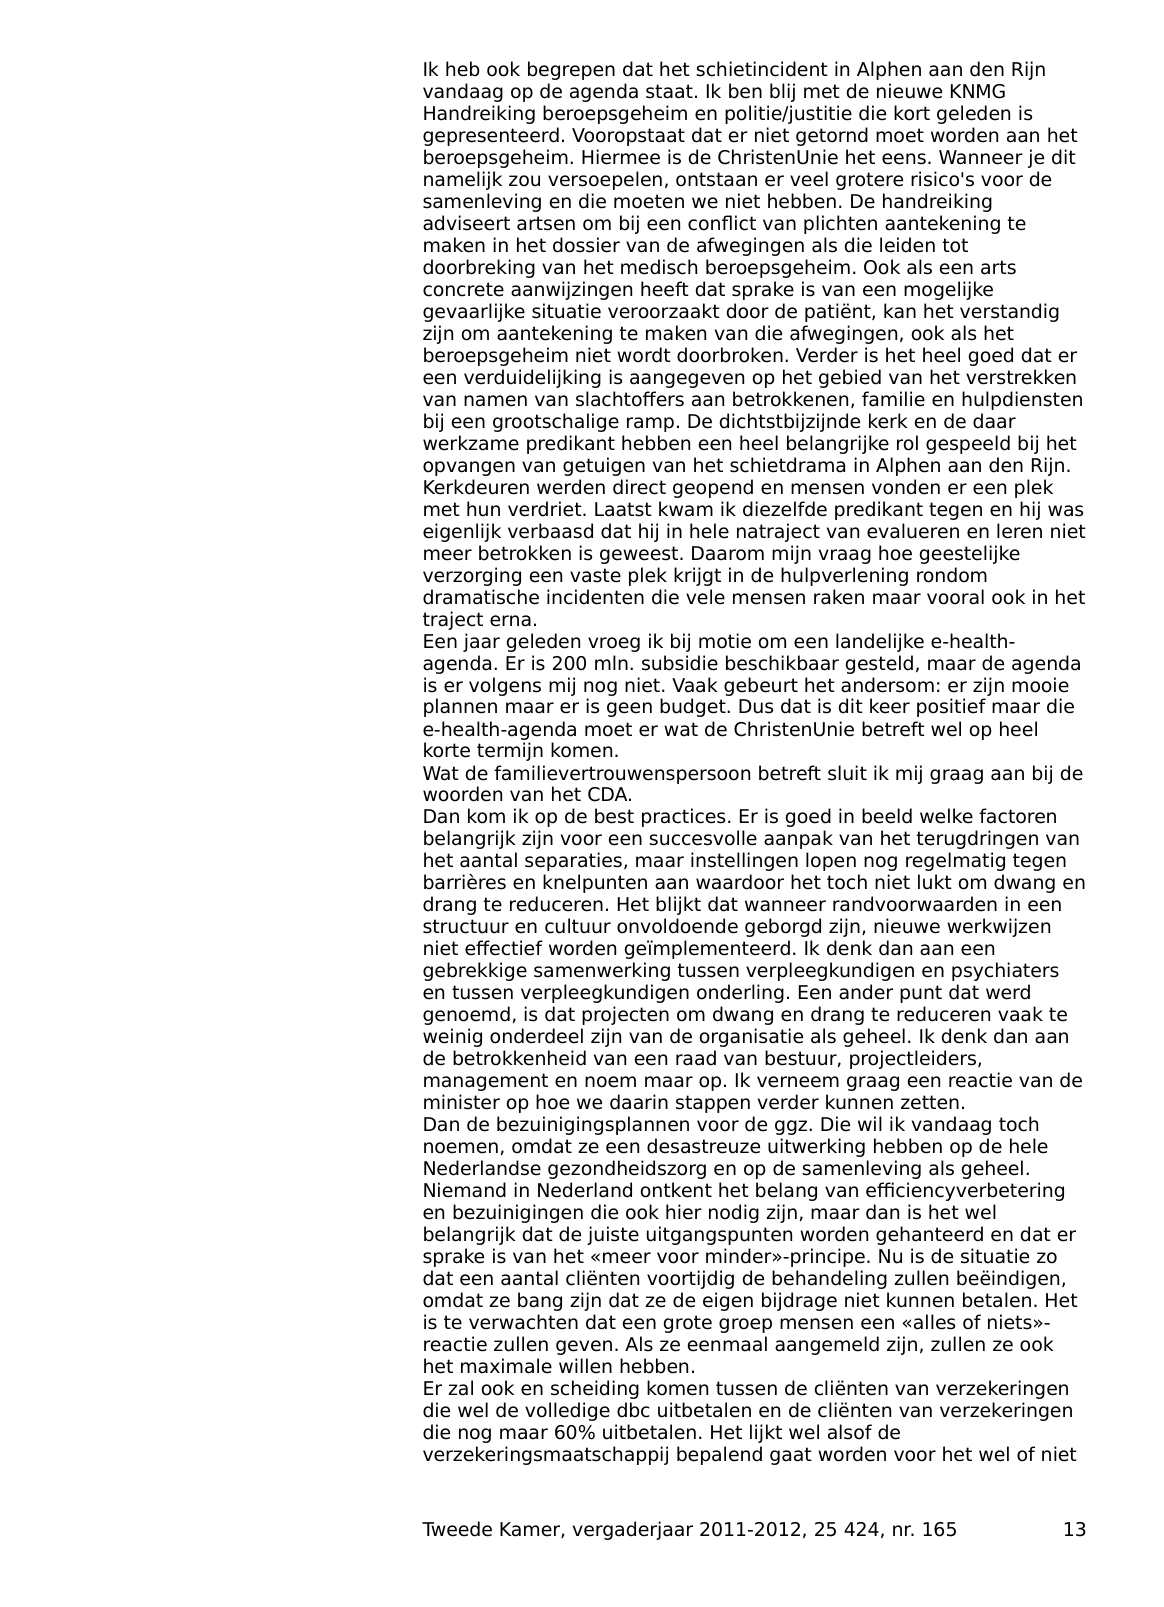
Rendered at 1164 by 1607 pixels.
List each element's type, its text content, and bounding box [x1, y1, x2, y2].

text Dan de bezuinigingsplannen voor de ggz. Die wil ik vandaag toch noemen, omdat ze een desastreuze uitwerking hebben op de hele Nederlandse gezondheidszorg en op de samenleving als geheel. Niemand in Nederland ontkent het belang van efficiencyverbetering en bezuinigingen die ook hier nodig zijn, maar dan is het wel belangrijk dat de juiste uitgangspunten worden gehanteerd en dat er sprake is van het «meer voor minder»-principe. Nu is de situatie zo dat een aantal cliënten voortijdig de behandeling zullen beëindigen, omdat ze bang zijn dat ze de eigen bijdrage niet kunnen betalen. Het is te verwachten dat een grote groep mensen een «alles of niets»-reactie zullen geven. Als ze eenmaal aangemeld zijn, zullen ze ook het maximale willen hebben. [422, 1114, 1087, 1378]
text Wat de familievertrouwenspersoon betreft sluit ik mij graag aan bij de woorden van het CDA. [422, 762, 1087, 806]
text Er zal ook en scheiding komen tussen de cliënten van verzekeringen die wel de volledige dbc uitbetalen en de cliënten van verzekeringen die nog maar 60% uitbetalen. Het lijkt wel alsof de verzekeringsmaatschappij bepalend gaat worden voor het wel of niet [422, 1378, 1087, 1466]
text Dan kom ik op de best practices. Er is goed in beeld welke factoren belangrijk zijn voor een succesvolle aanpak van het terugdringen van het aantal separaties, maar instellingen lopen nog regelmatig tegen barrières en knelpunten aan waardoor het toch niet lukt om dwang en drang te reduceren. Het blijkt dat wanneer randvoorwaarden in een structuur en cultuur onvoldoende geborgd zijn, nieuwe werkwijzen niet effectief worden geïmplementeerd. Ik denk dan aan een gebrekkige samenwerking tussen verpleegkundigen en psychiaters en tussen verpleegkundigen onderling. Een ander punt dat werd genoemd, is dat projecten om dwang en drang te reduceren vaak te weinig onderdeel zijn van de organisatie als geheel. Ik denk dan aan de betrokkenheid van een raad van bestuur, projectleiders, management en noem maar op. Ik verneem graag een reactie van de minister op hoe we daarin stappen verder kunnen zetten. [422, 806, 1087, 1114]
text Een jaar geleden vroeg ik bij motie om een landelijke e-health-agenda. Er is 200 mln. subsidie beschikbaar gesteld, maar de agenda is er volgens mij nog niet. Vaak gebeurt het andersom: er zijn mooie plannen maar er is geen budget. Dus dat is dit keer positief maar die e-health-agenda moet er wat de ChristenUnie betreft wel op heel korte termijn komen. [422, 631, 1087, 762]
text Ik heb ook begrepen dat het schietincident in Alphen aan den Rijn vandaag op de agenda staat. Ik ben blij met de nieuwe KNMG Handreiking beroepsgeheim en politie/justitie die kort geleden is gepresenteerd. Vooropstaat dat er niet getornd moet worden aan het beroepsgeheim. Hiermee is de ChristenUnie het eens. Wanneer je dit namelijk zou versoepelen, ontstaan er veel grotere risico's voor de samenleving en die moeten we niet hebben. De handreiking adviseert artsen om bij een conflict van plichten aantekening te maken in het dossier van de afwegingen als die leiden tot doorbreking van het medisch beroepsgeheim. Ook als een arts concrete aanwijzingen heeft dat sprake is van een mogelijke gevaarlijke situatie veroorzaakt door de patiënt, kan het verstandig zijn om aantekening te maken van die afwegingen, ook als het beroepsgeheim niet wordt doorbroken. Verder is het heel goed dat er een verduidelijking is aangegeven op het gebied van het verstrekken van namen van slachtoffers aan betrokkenen, familie en hulpdiensten bij een grootschalige ramp. De dichtstbijzijnde kerk en de daar werkzame predikant hebben een heel belangrijke rol gespeeld bij het opvangen van getuigen van het schietdrama in Alphen aan den Rijn. Kerkdeuren werden direct geopend en mensen vonden er een plek met hun verdriet. Laatst kwam ik diezelfde predikant tegen en hij was eigenlijk verbaasd dat hij in hele natraject van evalueren en leren niet meer betrokken is geweest. Daarom mijn vraag hoe geestelijke verzorging een vaste plek krijgt in de hulpverlening rondom dramatische incidenten die vele mensen raken maar vooral ook in het traject erna. [422, 59, 1087, 631]
